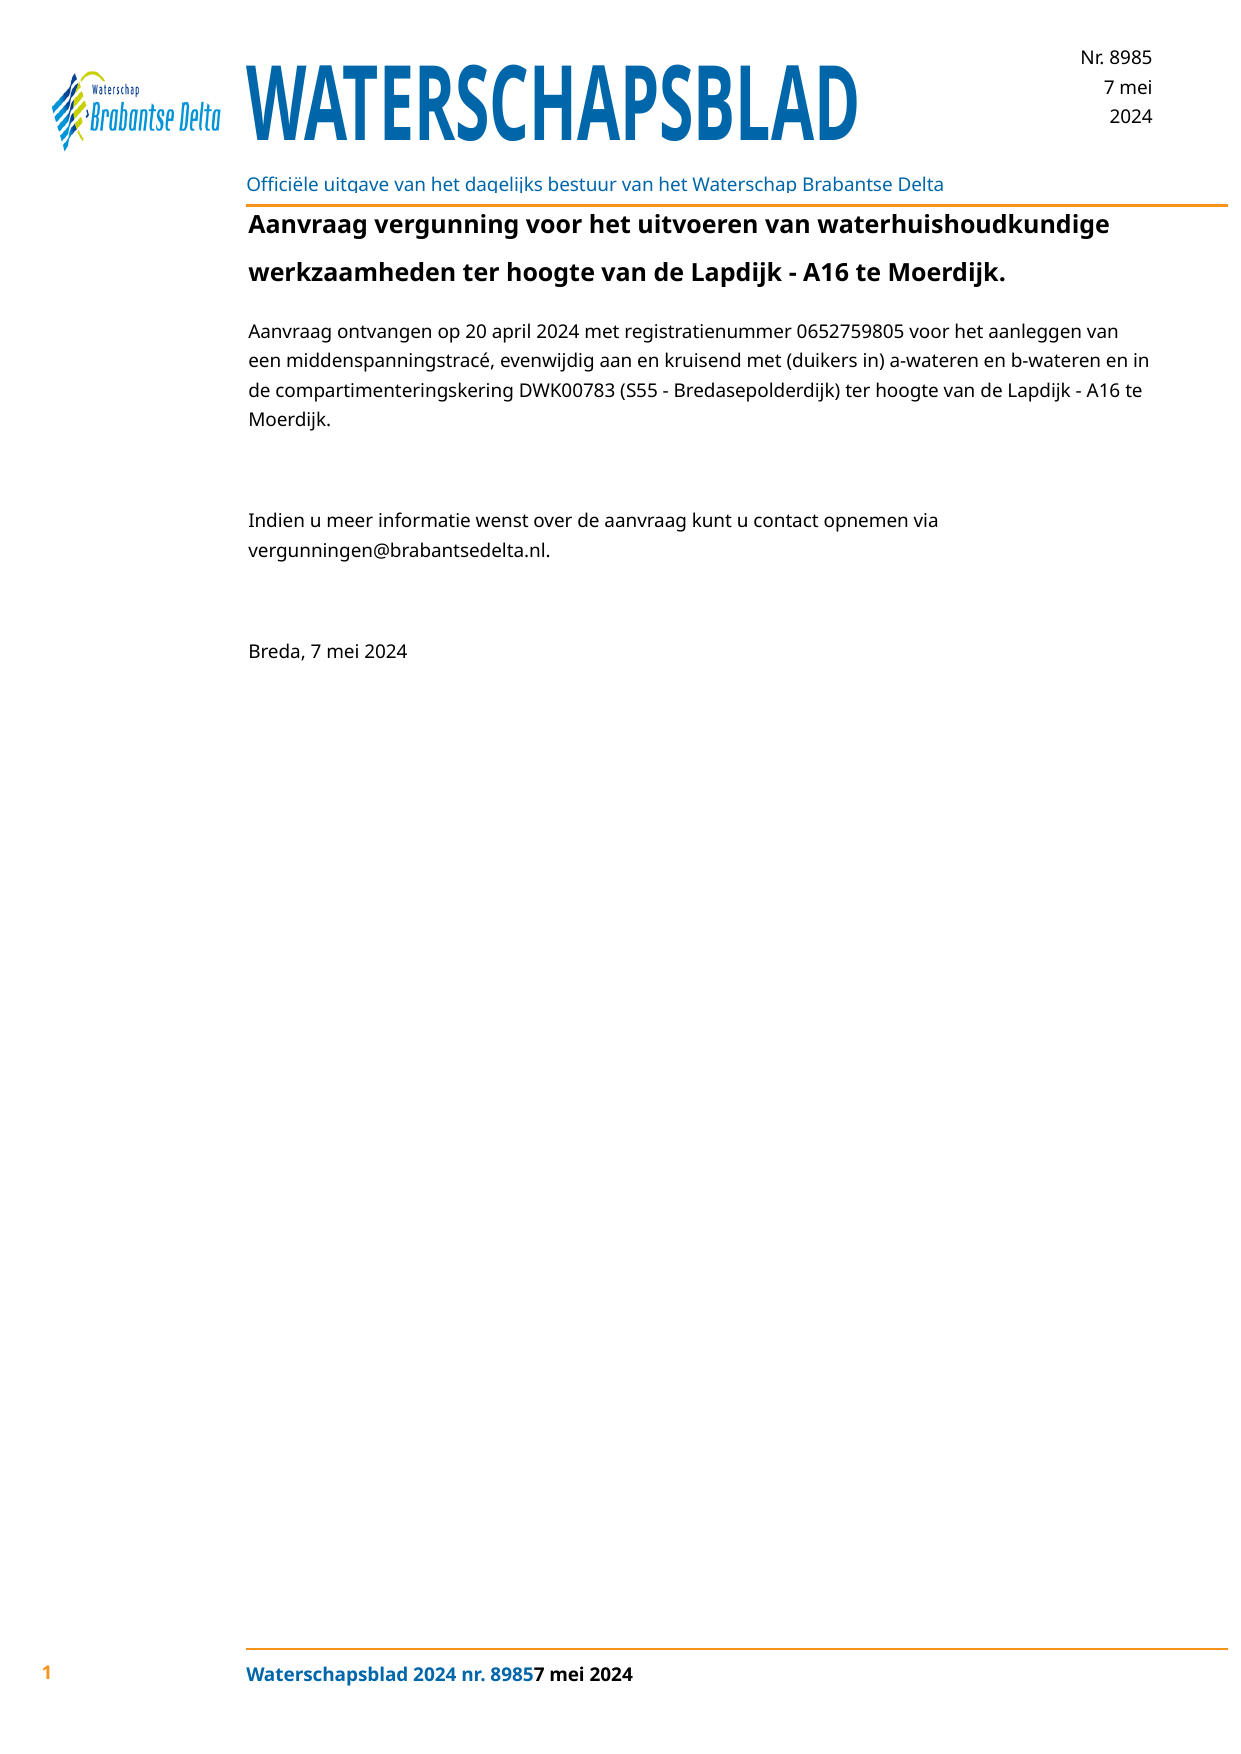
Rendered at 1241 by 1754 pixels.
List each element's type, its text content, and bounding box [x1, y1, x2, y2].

picture [41, 47, 231, 172]
text Breda, 7 mei 2024 [248, 638, 1152, 664]
text Aanvraag vergunning voor het uitvoeren van waterhuishoudkundige werkzaamheden ter hoogte van de Lapdijk - A16 te Moerdijk. [248, 207, 1152, 288]
text Indien u meer informatie wenst over de aanvraag kunt u contact opnemen via vergunningen@brabantsedelta.nl. [248, 507, 1152, 563]
text Aanvraag ontvangen op 20 april 2024 met registratienummer 0652759805 voor het aanleggen van een middenspanningstracé, evenwijdig aan en kruisend met (duikers in) a-wateren en b-wateren en in de compartimenteringskering DWK00783 (S55 - Bredasepolderdijk) ter hoogte van de Lapdijk - A16 te Moerdijk. [248, 318, 1152, 432]
